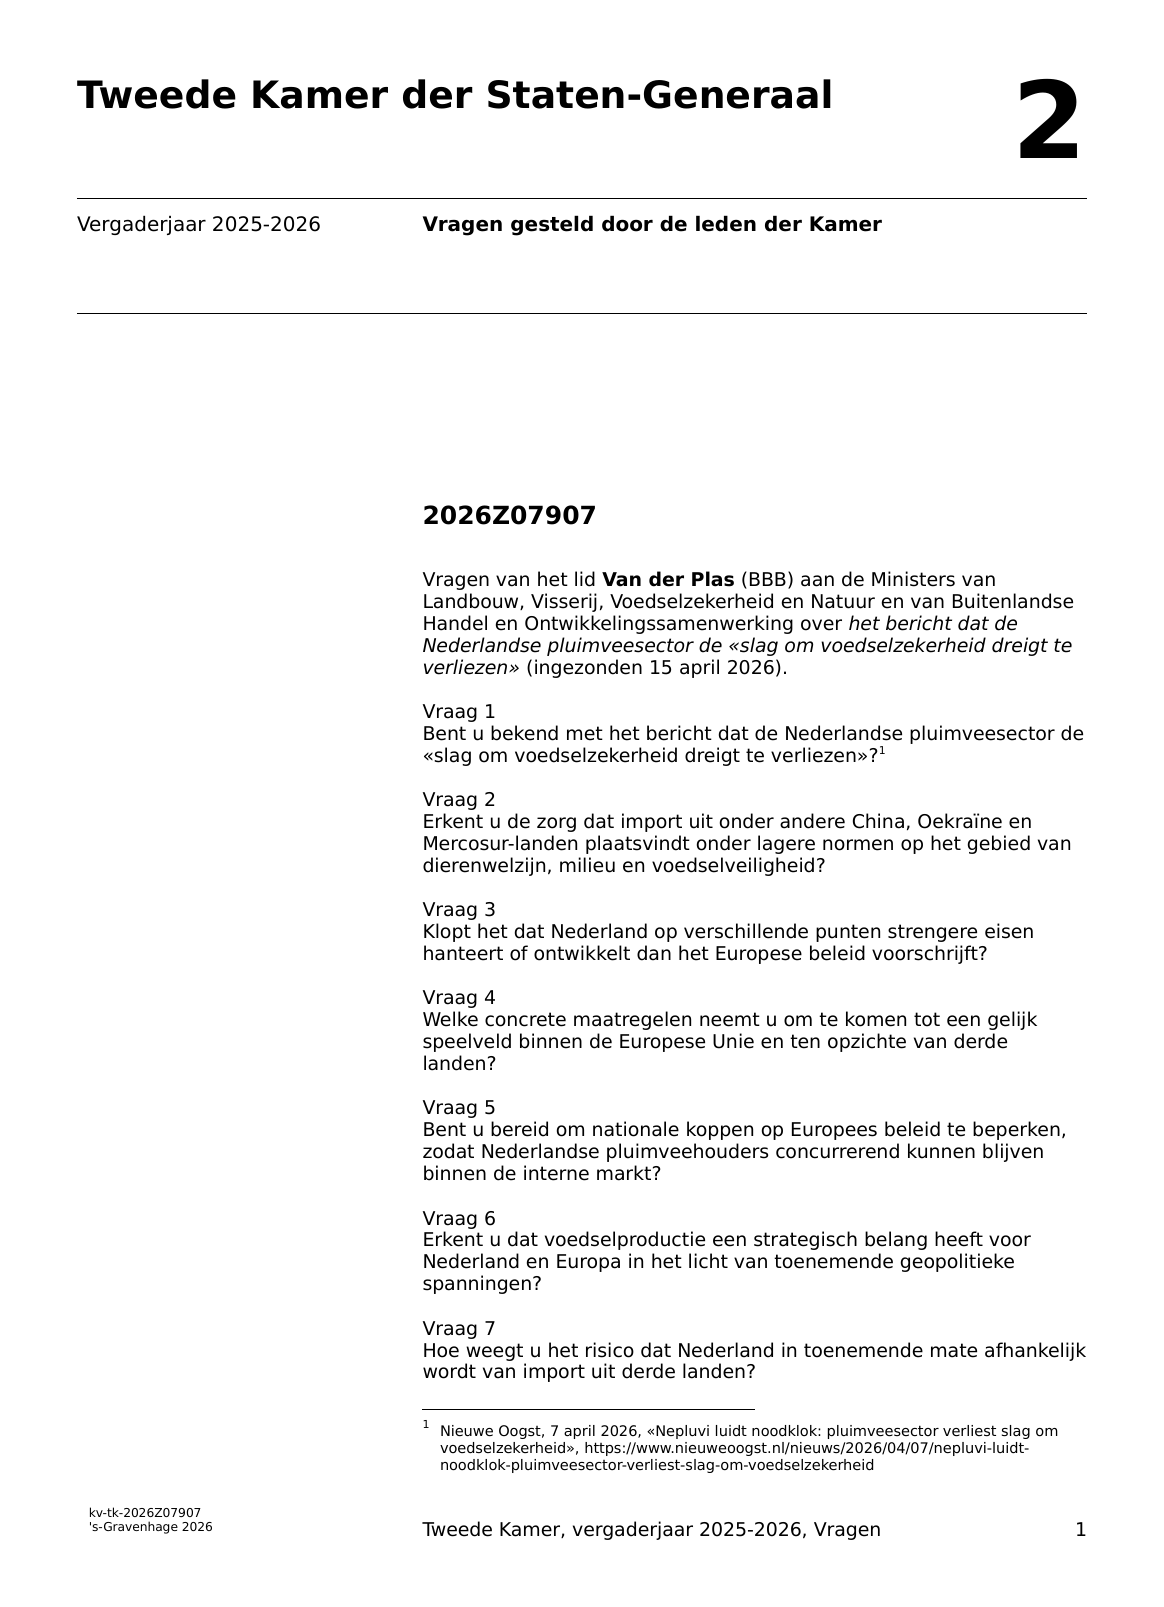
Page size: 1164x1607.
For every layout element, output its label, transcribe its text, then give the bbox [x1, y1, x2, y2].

table_cell Vragen gesteld door de leden der Kamer [422, 199, 1087, 313]
text Welke concrete maatregelen neemt u om te komen tot een gelijk speelveld binnen de Europese Unie en ten opzichte van derde landen? [422, 1009, 1087, 1075]
text Vraag 7 [422, 1317, 1087, 1339]
table_header 2 [886, 59, 1087, 198]
text Klopt het dat Nederland op verschillende punten strengere eisen hanteert of ontwikkelt dan het Europese beleid voorschrijft? [422, 921, 1087, 965]
table_cell Vergaderjaar 2025-2026 [77, 199, 422, 313]
text Vraag 4 [422, 987, 1087, 1009]
text 's-Gravenhage 2026 [88, 1520, 323, 1534]
text Vraag 1 [422, 701, 1087, 723]
text Erkent u dat voedselproductie een strategisch belang heeft voor Nederland en Europa in het licht van toenemende geopolitieke spanningen? [422, 1229, 1087, 1295]
text Vragen van het lid Van der Plas (BBB) aan de Ministers van Landbouw, Visserij, Voedselzekerheid en Natuur en van Buitenlandse Handel en Ontwikkelingssamenwerking over het bericht dat de Nederlandse pluimveesector de «slag om voedselzekerheid dreigt te verliezen» (ingezonden 15 april 2026). [422, 569, 1087, 679]
text Bent u bekend met het bericht dat de Nederlandse pluimveesector de «slag om voedselzekerheid dreigt te verliezen»? [422, 723, 1087, 767]
text Vraag 6 [422, 1207, 1087, 1229]
text Nieuwe Oogst, 7 april 2026, «Nepluvi luidt noodklok: pluimveesector verliest slag om voedselzekerheid», https://www.nieuweoogst.nl/nieuws/2026/04/07/nepluvi-luidt-noodklok-pluimveesector-verliest-slag-om-voedselzekerheid [422, 1418, 1087, 1474]
text kv-tk-2026Z07907 [88, 1506, 323, 1520]
table_header Tweede Kamer der Staten-Generaal [77, 59, 886, 198]
text 2026Z07907 [422, 501, 1087, 531]
text Vraag 3 [422, 899, 1087, 921]
text Vraag 2 [422, 789, 1087, 811]
text Bent u bereid om nationale koppen op Europees beleid te beperken, zodat Nederlandse pluimveehouders concurrerend kunnen blijven binnen de interne markt? [422, 1119, 1087, 1185]
text Hoe weegt u het risico dat Nederland in toenemende mate afhankelijk wordt van import uit derde landen? [422, 1339, 1087, 1383]
text Vraag 5 [422, 1097, 1087, 1119]
text Erkent u de zorg dat import uit onder andere China, Oekraïne en Mercosur-landen plaatsvindt onder lagere normen op het gebied van dierenwelzijn, milieu en voedselveiligheid? [422, 811, 1087, 877]
